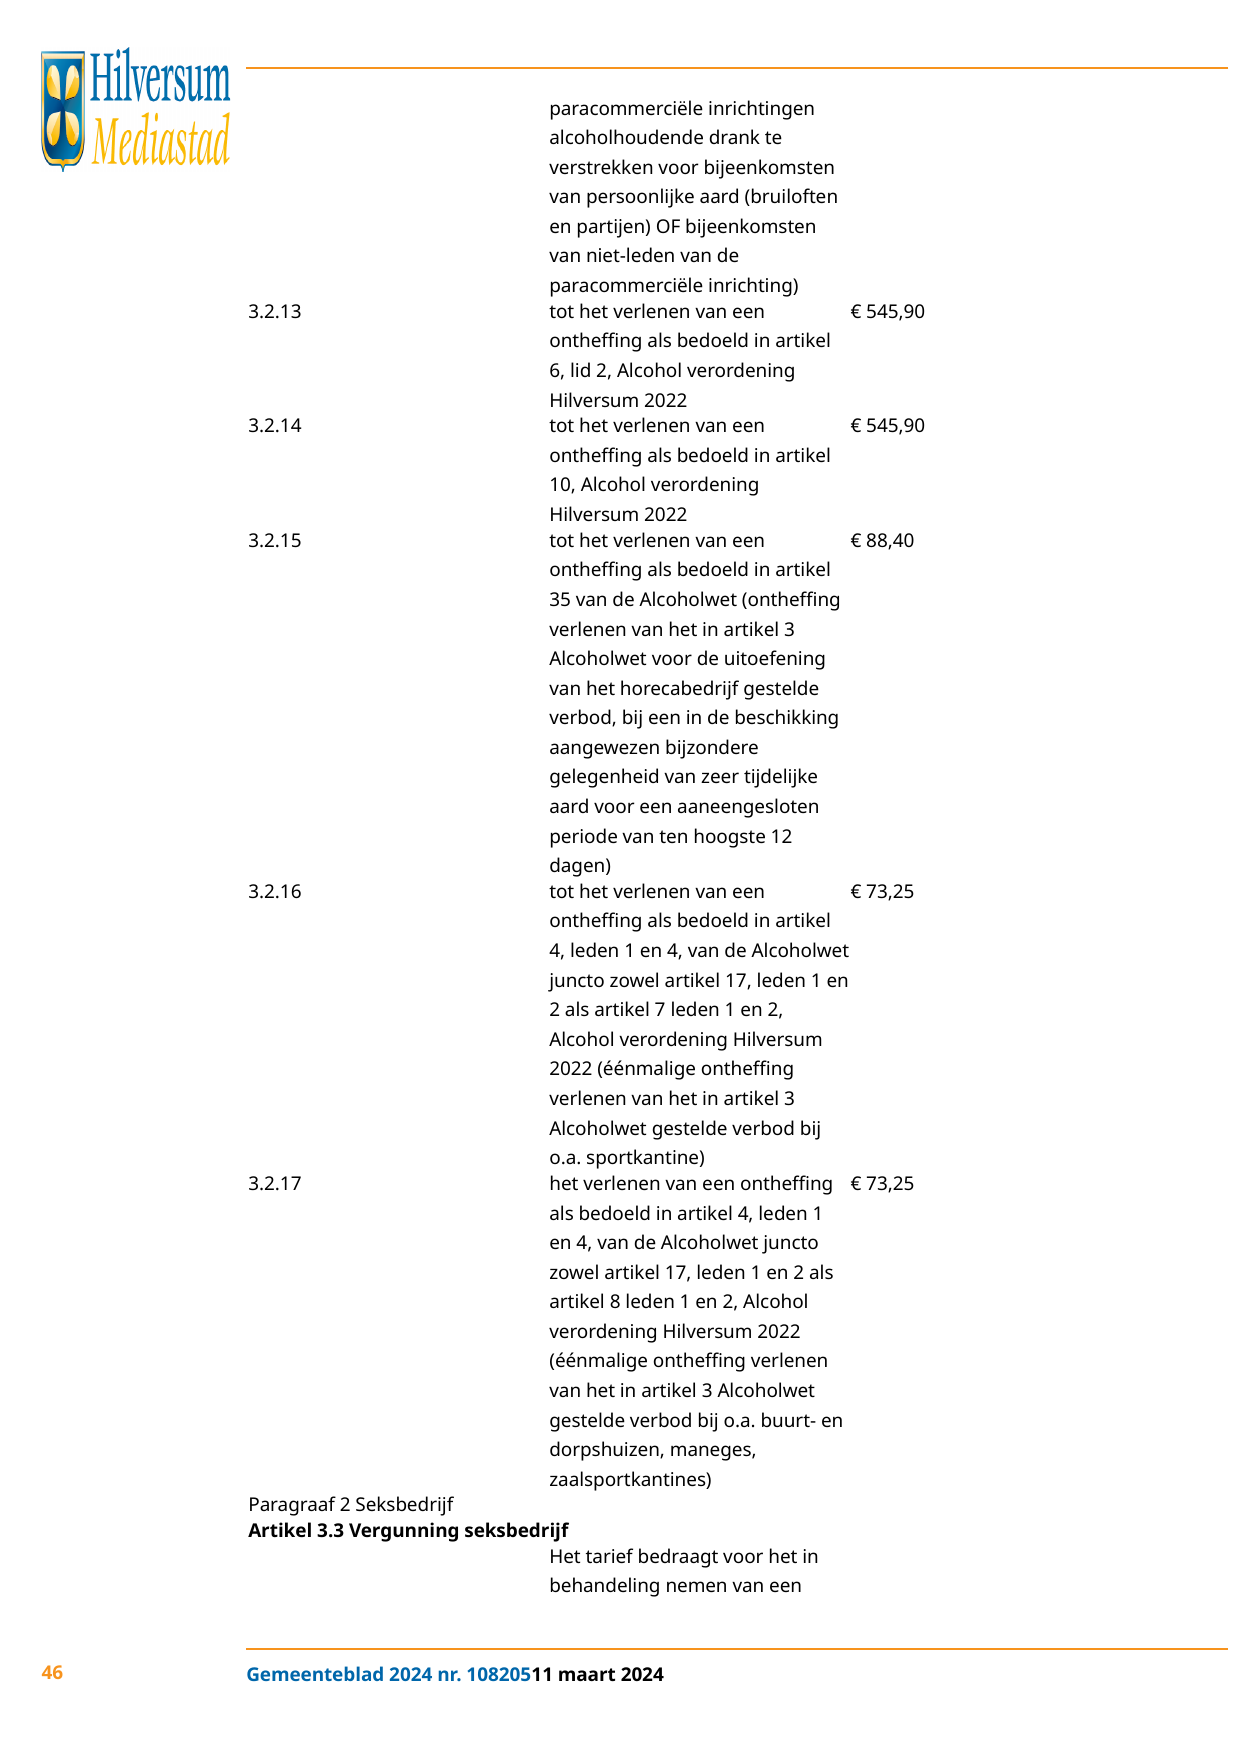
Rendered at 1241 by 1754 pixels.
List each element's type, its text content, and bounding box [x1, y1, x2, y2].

table_cell Paragraaf 2 Seksbedrijf [248, 1492, 1152, 1517]
table_cell Artikel 3.3 Vergunning seksbedrijf [248, 1518, 1152, 1543]
table_cell paracommerciële inrichtingen alcoholhoudende drank te verstrekken voor bijeenkomsten van persoonlijke aard (bruiloften en partijen) OF bijeenkomsten van niet-leden van de paracommerciële inrichting) [549, 95, 850, 298]
table_cell 3.2.17 [248, 1170, 549, 1492]
table_cell tot het verlenen van een ontheffing als bedoeld in artikel 6, lid 2, Alcohol verordening Hilversum 2022 [549, 298, 850, 412]
table_cell [248, 95, 549, 298]
table_cell € 545,90 [850, 298, 1152, 412]
table_cell 3.2.13 [248, 298, 549, 412]
table_cell 3.2.14 [248, 413, 549, 527]
table_cell 3.2.16 [248, 878, 549, 1170]
table_cell tot het verlenen van een ontheffing als bedoeld in artikel 4, leden 1 en 4, van de Alcoholwet juncto zowel artikel 17, leden 1 en 2 als artikel 7 leden 1 en 2, Alcohol verordening Hilversum 2022 (éénmalige ontheffing verlenen van het in artikel 3 Alcoholwet gestelde verbod bij o.a. sportkantine) [549, 878, 850, 1170]
table_cell Het tarief bedraagt voor het in behandeling nemen van een [549, 1543, 850, 1598]
table_cell tot het verlenen van een ontheffing als bedoeld in artikel 10, Alcohol verordening Hilversum 2022 [549, 413, 850, 527]
table_cell € 73,25 [850, 878, 1152, 1170]
table_cell [850, 1543, 1152, 1598]
table_cell [850, 95, 1152, 298]
table_cell tot het verlenen van een ontheffing als bedoeld in artikel 35 van de Alcoholwet (ontheffing verlenen van het in artikel 3 Alcoholwet voor de uitoefening van het horecabedrijf gestelde verbod, bij een in de beschikking aangewezen bijzondere gelegenheid van zeer tijdelijke aard voor een aaneengesloten periode van ten hoogste 12 dagen) [549, 527, 850, 878]
table_cell 3.2.15 [248, 527, 549, 878]
table_cell het verlenen van een ontheffing als bedoeld in artikel 4, leden 1 en 4, van de Alcoholwet juncto zowel artikel 17, leden 1 en 2 als artikel 8 leden 1 en 2, Alcohol verordening Hilversum 2022 (éénmalige ontheffing verlenen van het in artikel 3 Alcoholwet gestelde verbod bij o.a. buurt- en dorpshuizen, maneges, zaalsportkantines) [549, 1170, 850, 1492]
table_cell [248, 1543, 549, 1598]
table_cell € 88,40 [850, 527, 1152, 878]
table_cell € 73,25 [850, 1170, 1152, 1492]
picture [41, 47, 231, 172]
table_cell € 545,90 [850, 413, 1152, 527]
